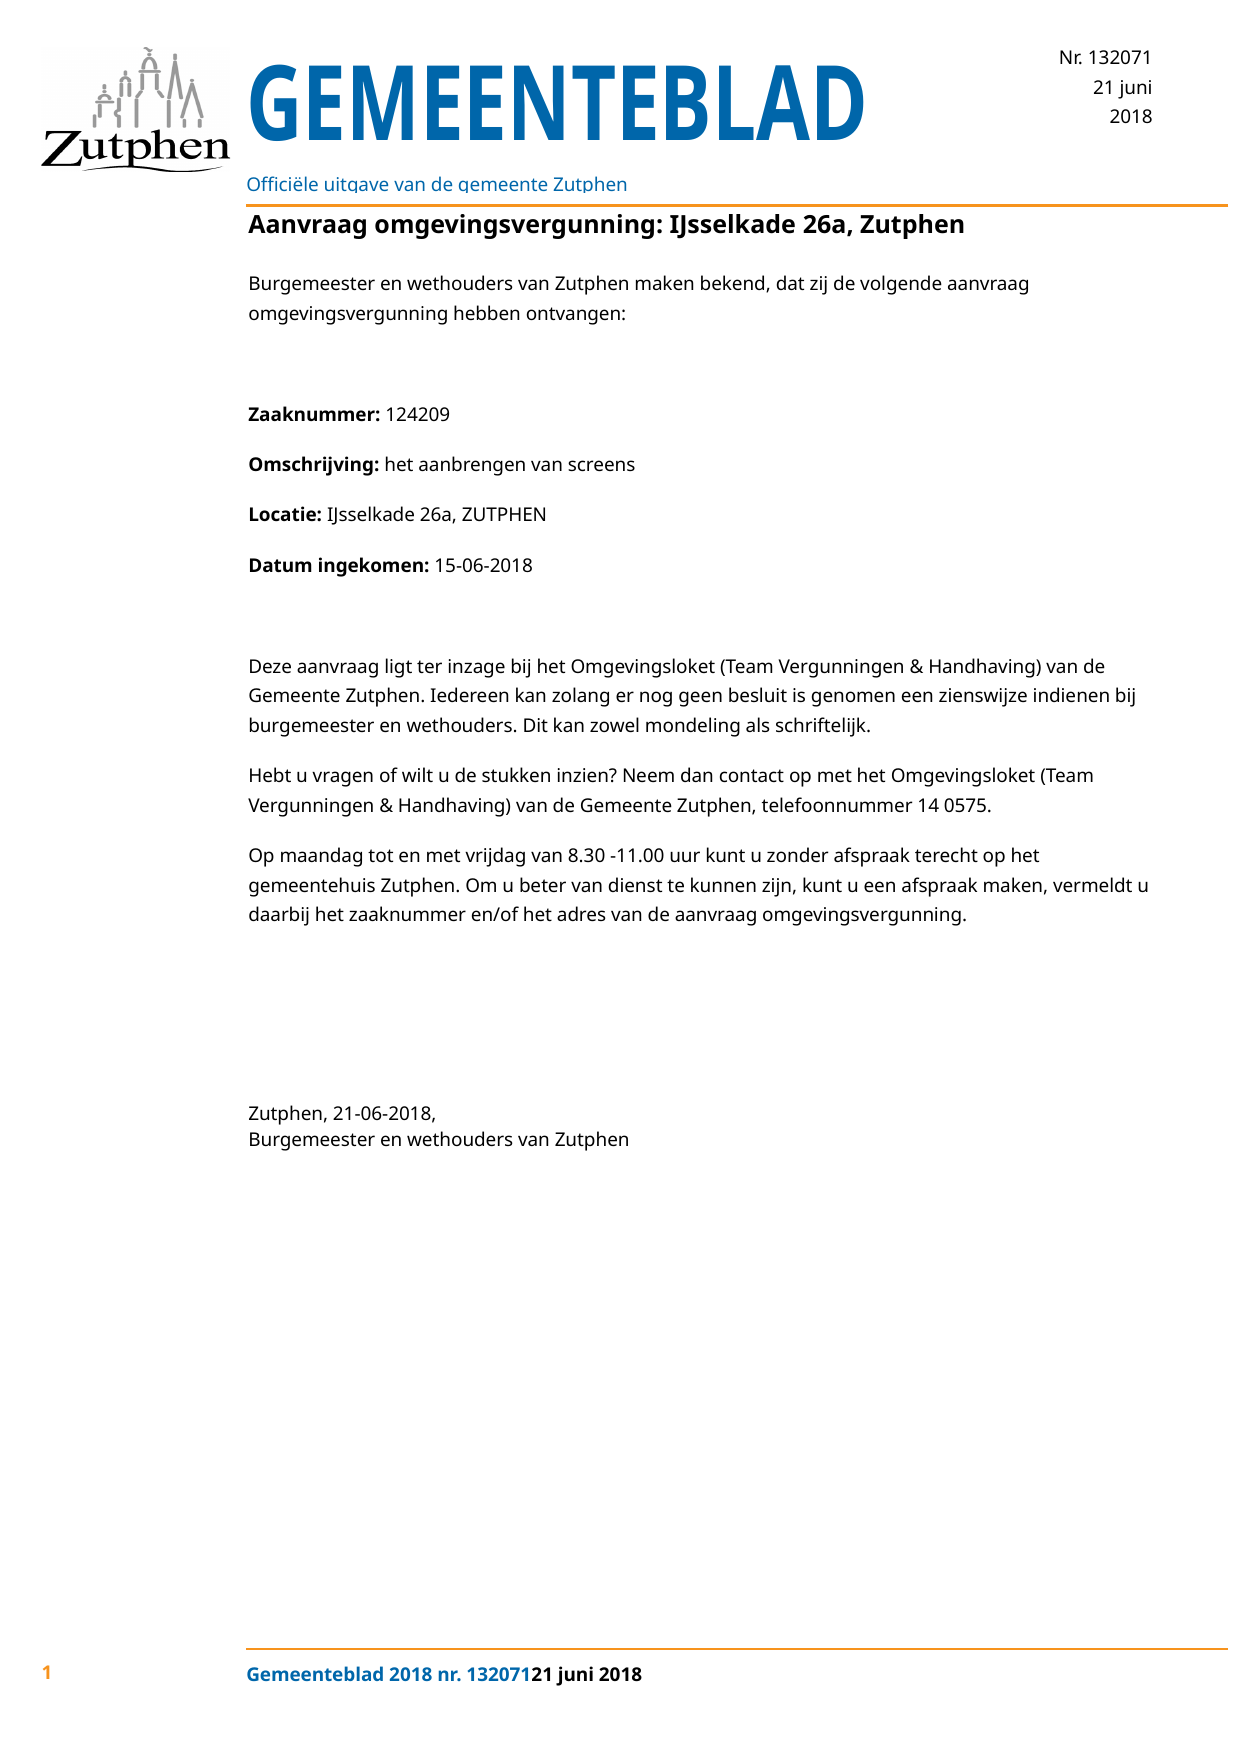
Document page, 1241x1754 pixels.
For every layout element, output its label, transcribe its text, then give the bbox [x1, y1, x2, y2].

text Zaaknummer: 124209 [248, 401, 1152, 426]
text Aanvraag omgevingsvergunning: IJsselkade 26a, Zutphen [248, 207, 1152, 241]
text Locatie: IJsselkade 26a, ZUTPHEN [248, 502, 1152, 527]
text Deze aanvraag ligt ter inzage bij het Omgevingsloket (Team Vergunningen & Handhaving) van de Gemeente Zutphen. Iedereen kan zolang er nog geen besluit is genomen een zienswijze indienen bij burgemeester en wethouders. Dit kan zowel mondeling als schriftelijk. [248, 653, 1152, 738]
picture [41, 47, 231, 172]
text Burgemeester en wethouders van Zutphen [248, 1126, 1152, 1152]
text Op maandag tot en met vrijdag van 8.30 -11.00 uur kunt u zonder afspraak terecht op het gemeentehuis Zutphen. Om u beter van dienst te kunnen zijn, kunt u een afspraak maken, vermeldt u daarbij het zaaknummer en/of het adres van de aanvraag omgevingsvergunning. [248, 842, 1152, 927]
text Omschrijving: het aanbrengen van screens [248, 451, 1152, 477]
text Datum ingekomen: 15-06-2018 [248, 552, 1152, 578]
text Hebt u vragen of wilt u de stukken inzien? Neem dan contact op met het Omgevingsloket (Team Vergunningen & Handhaving) van de Gemeente Zutphen, telefoonnummer 14 0575. [248, 762, 1152, 818]
text Zutphen, 21-06-2018, [248, 1101, 1152, 1126]
text Burgemeester en wethouders van Zutphen maken bekend, dat zij de volgende aanvraag omgevingsvergunning hebben ontvangen: [248, 270, 1152, 326]
